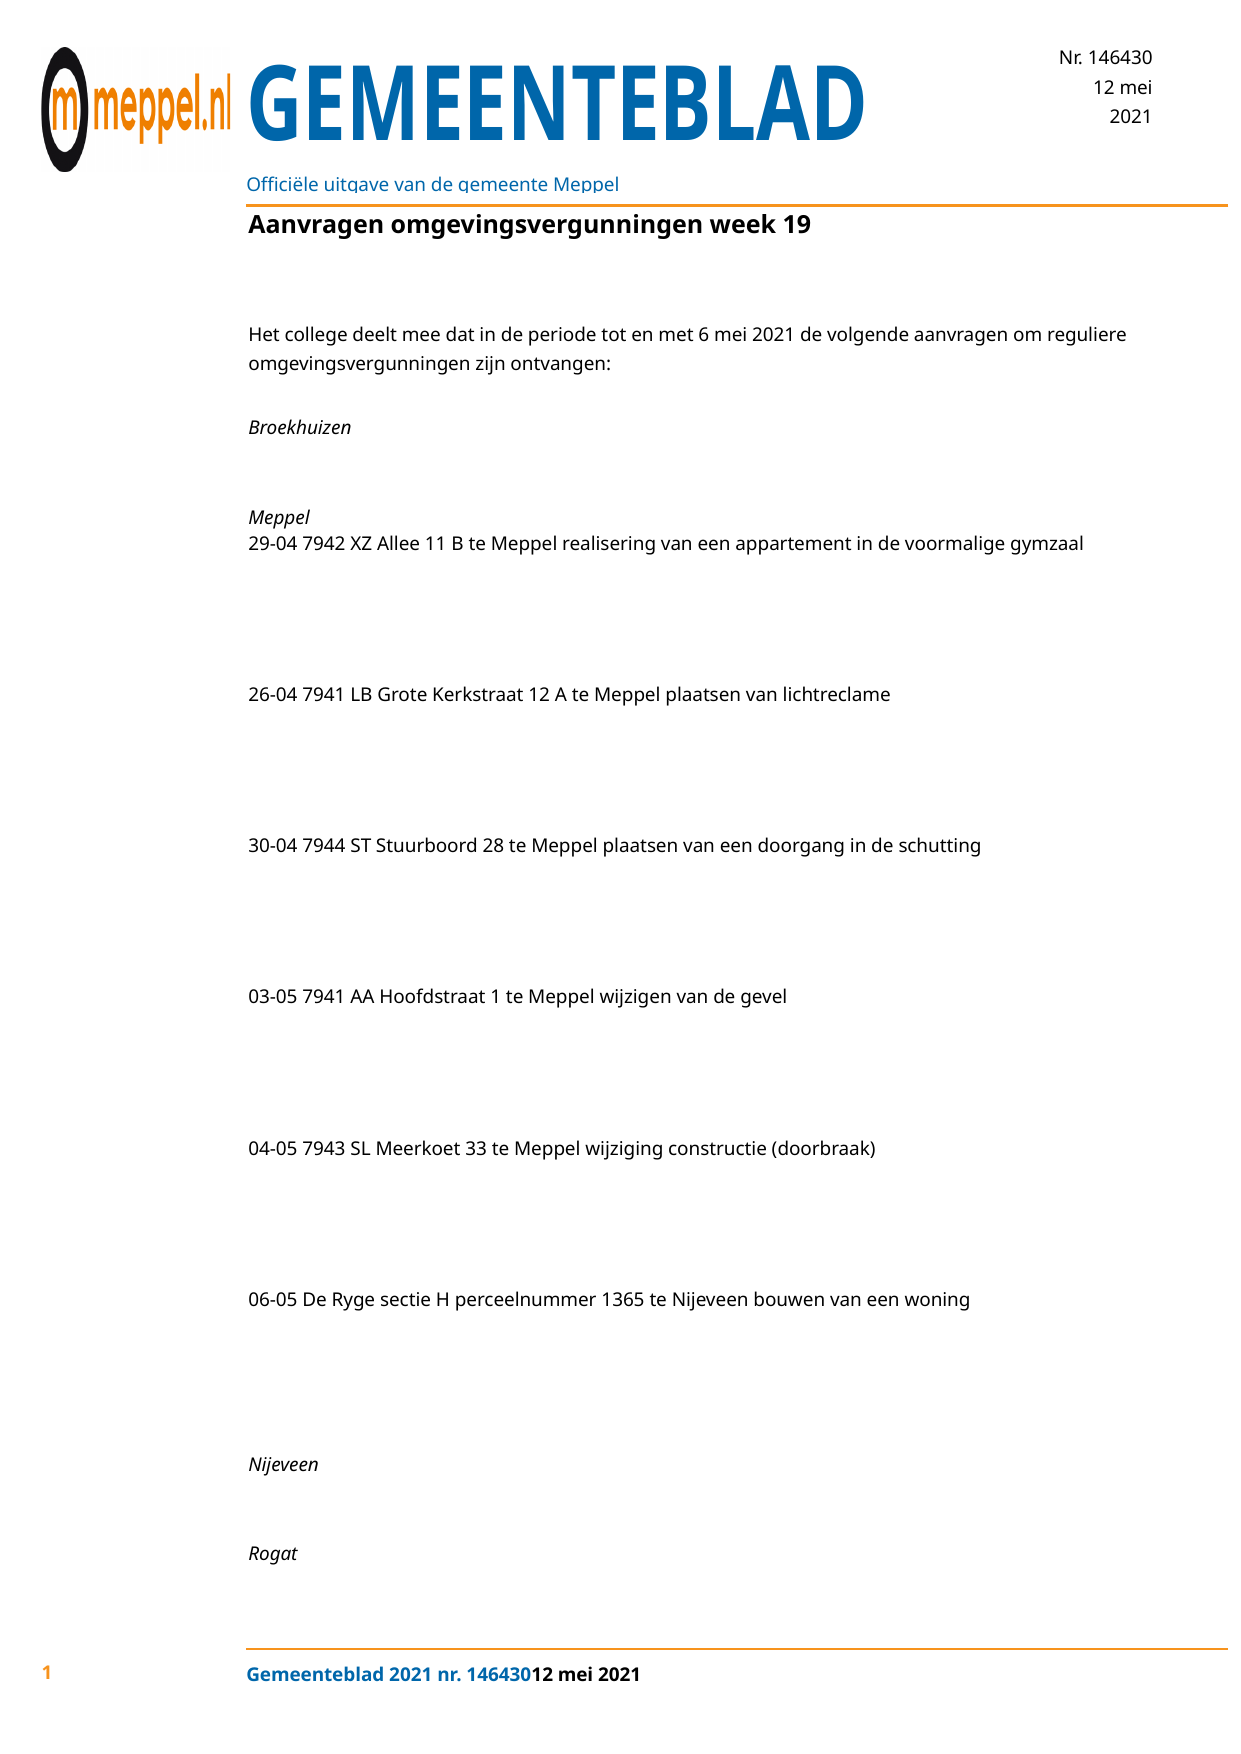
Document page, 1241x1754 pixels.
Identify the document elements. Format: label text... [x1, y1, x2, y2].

text Het college deelt mee dat in de periode tot en met 6 mei 2021 de volgende aanvragen om reguliere omgevingsvergunningen zijn ontvangen: [248, 321, 1152, 376]
text 26-04 7941 LB Grote Kerkstraat 12 A te Meppel plaatsen van lichtreclame [248, 681, 1152, 707]
text Rogat [248, 1540, 1152, 1566]
text Nijeveen [248, 1451, 1152, 1476]
text Meppel [248, 504, 1152, 530]
text Aanvragen omgevingsvergunningen week 19 [248, 207, 1152, 241]
text 29-04 7942 XZ Allee 11 B te Meppel realisering van een appartement in de voormalige gymzaal [248, 530, 1152, 555]
text 03-05 7941 AA Hoofdstraat 1 te Meppel wijzigen van de gevel [248, 983, 1152, 1009]
picture [41, 47, 231, 172]
text 04-05 7943 SL Meerkoet 33 te Meppel wijziging constructie (doorbraak) [248, 1135, 1152, 1160]
text 06-05 De Ryge sectie H perceelnummer 1365 te Nijeveen bouwen van een woning [248, 1286, 1152, 1312]
text 30-04 7944 ST Stuurboord 28 te Meppel plaatsen van een doorgang in de schutting [248, 832, 1152, 858]
text Broekhuizen [248, 414, 1152, 440]
